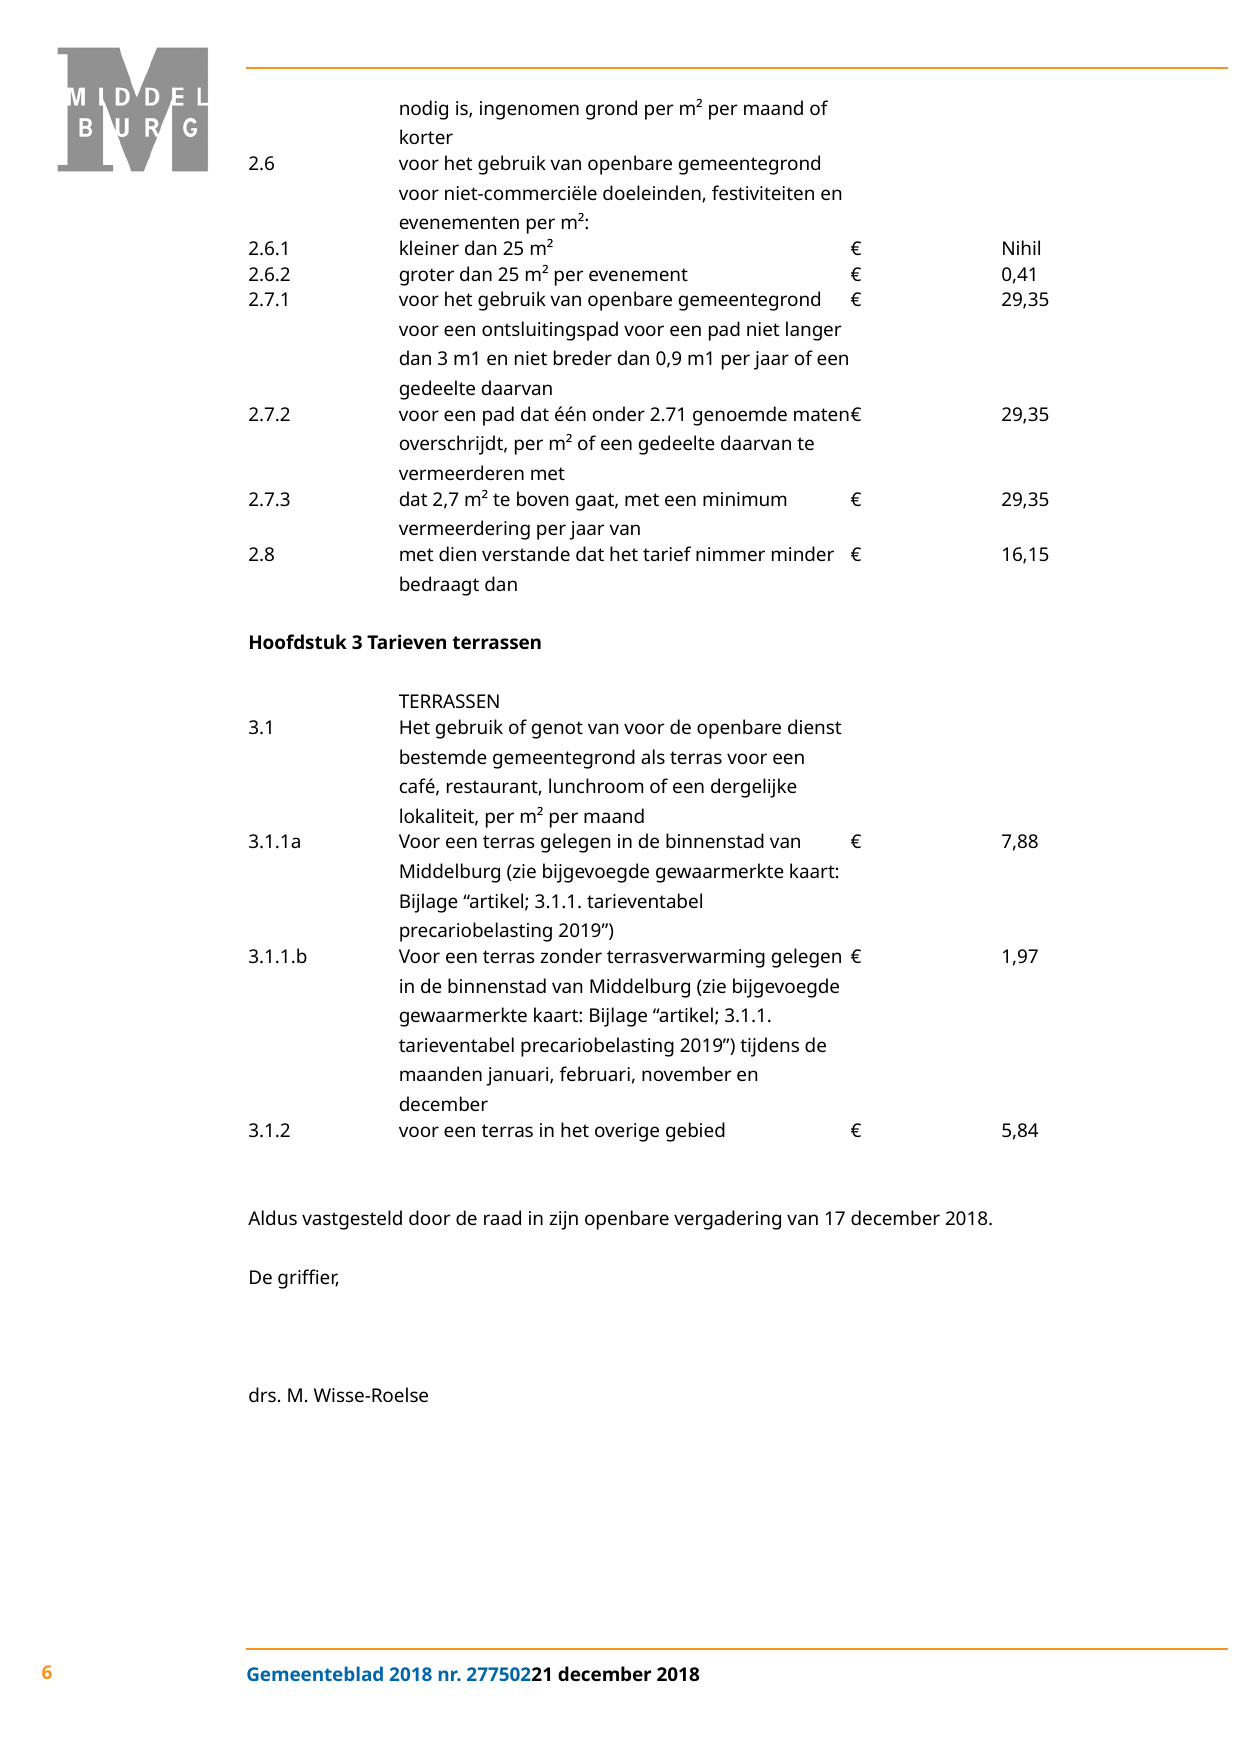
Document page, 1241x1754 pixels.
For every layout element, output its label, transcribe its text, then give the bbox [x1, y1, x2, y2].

picture [41, 47, 231, 172]
table_cell Voor een terras gelegen in de binnenstad van Middelburg (zie bijgevoegde gewaarmerkte kaart: Bijlage “artikel; 3.1.1. tarieventabel precariobelasting 2019”) [399, 829, 850, 943]
table_cell groter dan 25 m² per evenement [399, 261, 850, 286]
table_cell Nihil [1001, 235, 1152, 261]
table_cell 1,97 [1001, 943, 1152, 1117]
table_header [248, 689, 398, 714]
table_cell 3.1 [248, 714, 398, 829]
table_cell [850, 150, 1001, 235]
table_cell Het gebruik of genot van voor de openbare dienst bestemde gemeentegrond als terras voor een café, restaurant, lunchroom of een dergelijke lokaliteit, per m² per maand [399, 714, 850, 829]
table_cell € [850, 943, 1001, 1117]
table_cell [1001, 150, 1152, 235]
table_cell € [850, 541, 1001, 596]
table_cell € [850, 1117, 1001, 1143]
table_cell met dien verstande dat het tarief nimmer minder bedraagt dan [399, 541, 850, 596]
table_cell 29,35 [1001, 486, 1152, 541]
table_header TERRASSEN [399, 689, 850, 714]
table_cell € [850, 235, 1001, 261]
table_cell [1001, 95, 1152, 150]
table_cell [850, 95, 1001, 150]
table_cell kleiner dan 25 m² [399, 235, 850, 261]
table_cell 2.6.2 [248, 261, 398, 286]
table_cell 2.6 [248, 150, 398, 235]
table_cell 3.1.2 [248, 1117, 398, 1143]
table_cell voor het gebruik van openbare gemeentegrond voor niet-commerciële doeleinden, festiviteiten en evenementen per m²: [399, 150, 850, 235]
table_cell [850, 714, 1001, 829]
table_cell dat 2,7 m² te boven gaat, met een minimum vermeerdering per jaar van [399, 486, 850, 541]
text drs. M. Wisse-Roelse [248, 1382, 1152, 1408]
table_cell € [850, 486, 1001, 541]
table_cell [248, 95, 398, 150]
text De griffier, [248, 1264, 1152, 1290]
table_cell voor een pad dat één onder 2.71 genoemde maten overschrijdt, per m² of een gedeelte daarvan te vermeerderen met [399, 401, 850, 486]
table_cell € [850, 401, 1001, 486]
table_cell € [850, 261, 1001, 286]
table_cell 2.8 [248, 541, 398, 596]
table_cell € [850, 286, 1001, 401]
table_cell 3.1.1a [248, 829, 398, 943]
table_cell 29,35 [1001, 286, 1152, 401]
table_header [850, 689, 1001, 714]
text Hoofdstuk 3 Tarieven terrassen [248, 629, 1152, 655]
table_header [1001, 689, 1152, 714]
table_cell 29,35 [1001, 401, 1152, 486]
table_cell voor het gebruik van openbare gemeentegrond voor een ontsluitingspad voor een pad niet langer dan 3 m1 en niet breder dan 0,9 m1 per jaar of een gedeelte daarvan [399, 286, 850, 401]
table_cell 2.7.2 [248, 401, 398, 486]
table_cell 0,41 [1001, 261, 1152, 286]
table_cell [1001, 714, 1152, 829]
table_cell 2.7.3 [248, 486, 398, 541]
text Aldus vastgesteld door de raad in zijn openbare vergadering van 17 december 2018. [248, 1205, 1152, 1231]
table_cell voor een terras in het overige gebied [399, 1117, 850, 1143]
table_cell 5,84 [1001, 1117, 1152, 1143]
table_cell nodig is, ingenomen grond per m² per maand of korter [399, 95, 850, 150]
table_cell 16,15 [1001, 541, 1152, 596]
table_cell 7,88 [1001, 829, 1152, 943]
table_cell 2.6.1 [248, 235, 398, 261]
table_cell 3.1.1.b [248, 943, 398, 1117]
table_cell Voor een terras zonder terrasverwarming gelegen in de binnenstad van Middelburg (zie bijgevoegde gewaarmerkte kaart: Bijlage “artikel; 3.1.1. tarieventabel precariobelasting 2019”) tijdens de maanden januari, februari, november en december [399, 943, 850, 1117]
table_cell 2.7.1 [248, 286, 398, 401]
table_cell € [850, 829, 1001, 943]
